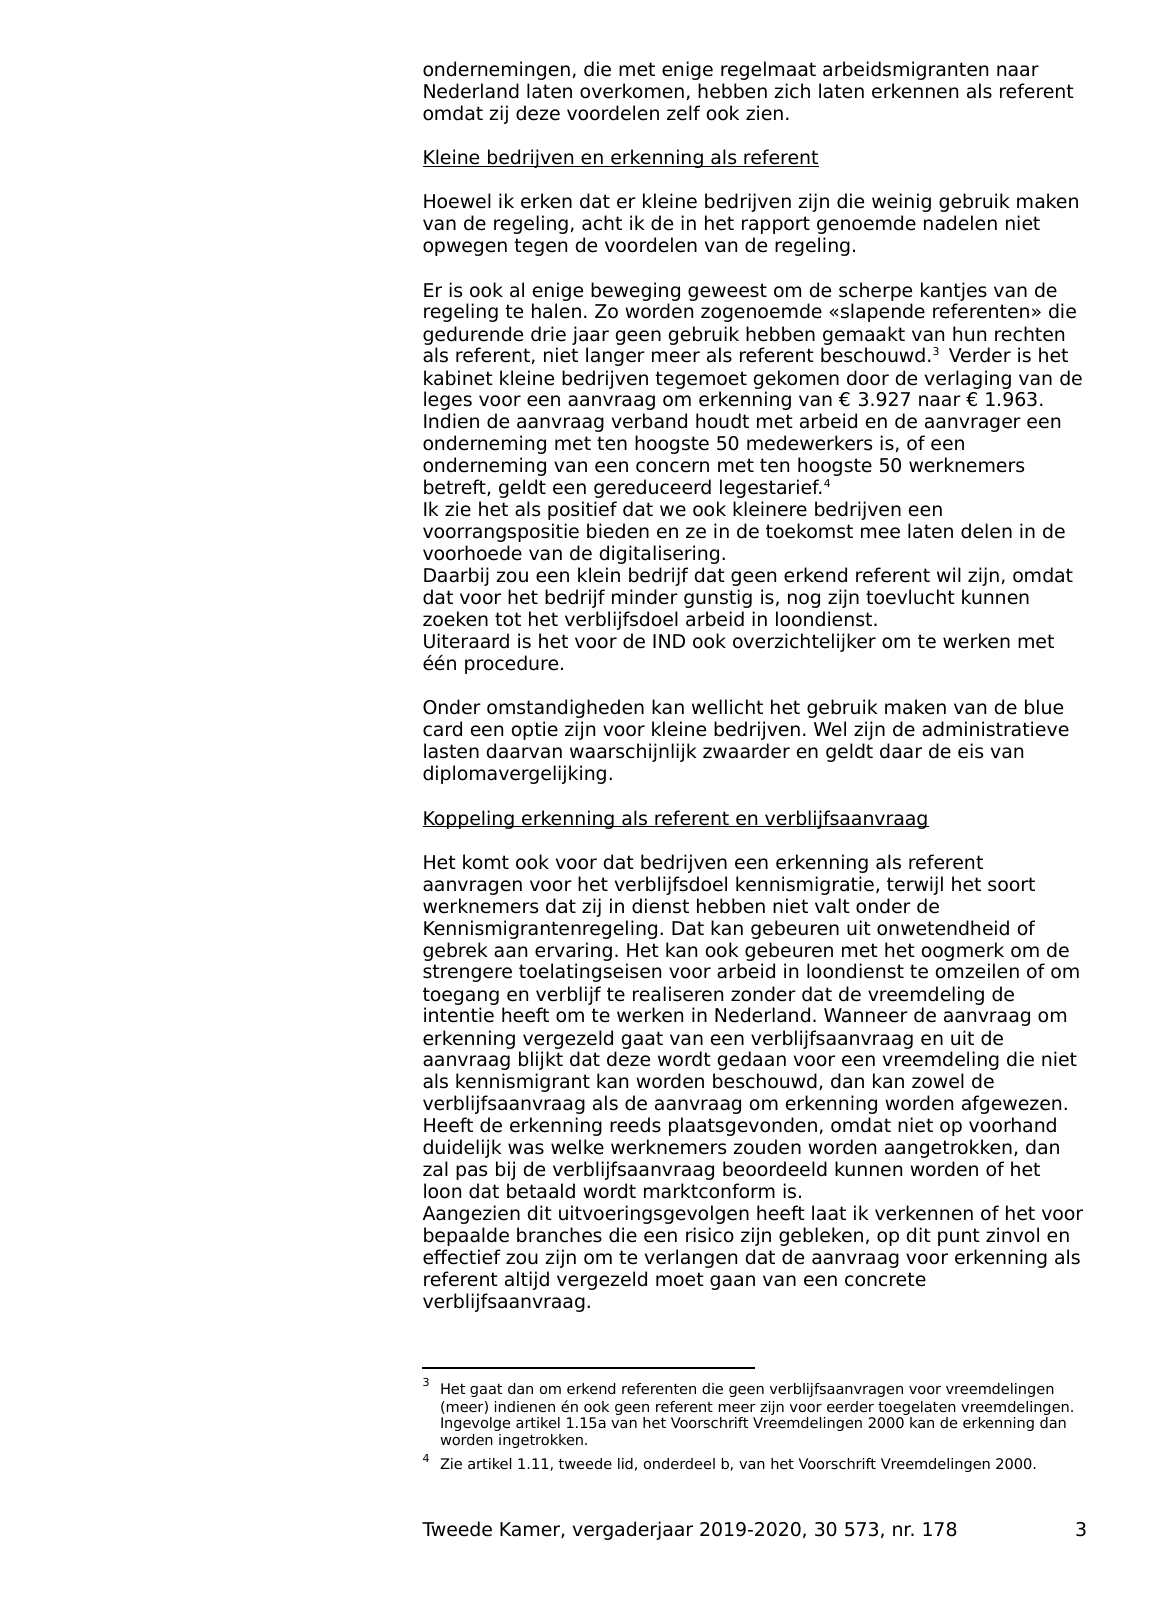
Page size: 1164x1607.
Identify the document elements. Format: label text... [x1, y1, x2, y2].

text Het komt ook voor dat bedrijven een erkenning als referent aanvragen voor het verblijfsdoel kennismigratie, terwijl het soort werknemers dat zij in dienst hebben niet valt onder de Kennismigrantenregeling. Dat kan gebeuren uit onwetendheid of gebrek aan ervaring. Het kan ook gebeuren met het oogmerk om de strengere toelatingseisen voor arbeid in loondienst te omzeilen of om toegang en verblijf te realiseren zonder dat de vreemdeling de intentie heeft om te werken in Nederland. Wanneer de aanvraag om erkenning vergezeld gaat van een verblijfsaanvraag en uit de aanvraag blijkt dat deze wordt gedaan voor een vreemdeling die niet als kennismigrant kan worden beschouwd, dan kan zowel de verblijfsaanvraag als de aanvraag om erkenning worden afgewezen. Heeft de erkenning reeds plaatsgevonden, omdat niet op voorhand duidelijk was welke werknemers zouden worden aangetrokken, dan zal pas bij de verblijfsaanvraag beoordeeld kunnen worden of het loon dat betaald wordt marktconform is. [422, 852, 1087, 1203]
subtitle Koppeling erkenning als referent en verblijfsaanvraag [422, 807, 1087, 829]
text Aangezien dit uitvoeringsgevolgen heeft laat ik verkennen of het voor bepaalde branches die een risico zijn gebleken, op dit punt zinvol en effectief zou zijn om te verlangen dat de aanvraag voor erkenning als referent altijd vergezeld moet gaan van een concrete verblijfsaanvraag. [422, 1203, 1087, 1313]
text Indien de aanvraag verband houdt met arbeid en de aanvrager een onderneming met ten hoogste 50 medewerkers is, of een onderneming van een concern met ten hoogste 50 werknemers betreft, geldt een gereduceerd legestarief. [422, 411, 1087, 499]
text Zie artikel 1.11, tweede lid, onderdeel b, van het Voorschrift Vreemdelingen 2000. [422, 1452, 1087, 1474]
text Hoewel ik erken dat er kleine bedrijven zijn die weinig gebruik maken van de regeling, acht ik de in het rapport genoemde nadelen niet opwegen tegen de voordelen van de regeling. [422, 191, 1087, 257]
text Er is ook al enige beweging geweest om de scherpe kantjes van de regeling te halen. Zo worden zogenoemde «slapende referenten» die gedurende drie jaar geen gebruik hebben gemaakt van hun rechten als referent, niet langer meer als referent beschouwd. Verder is het kabinet kleine bedrijven tegemoet gekomen door de verlaging van de leges voor een aanvraag om erkenning van € 3.927 naar € 1.963. [422, 279, 1087, 411]
text Ik zie het als positief dat we ook kleinere bedrijven een voorrangspositie bieden en ze in de toekomst mee laten delen in de voorhoede van de digitalisering. [422, 499, 1087, 565]
text ondernemingen, die met enige regelmaat arbeidsmigranten naar Nederland laten overkomen, hebben zich laten erkennen als referent omdat zij deze voordelen zelf ook zien. [422, 59, 1087, 125]
text Het gaat dan om erkend referenten die geen verblijfsaanvragen voor vreemdelingen (meer) indienen én ook geen referent meer zijn voor eerder toegelaten vreemdelingen. Ingevolge artikel 1.15a van het Voorschrift Vreemdelingen 2000 kan de erkenning dan worden ingetrokken. [422, 1377, 1087, 1449]
text Daarbij zou een klein bedrijf dat geen erkend referent wil zijn, omdat dat voor het bedrijf minder gunstig is, nog zijn toevlucht kunnen zoeken tot het verblijfsdoel arbeid in loondienst. [422, 565, 1087, 631]
subtitle Kleine bedrijven en erkenning als referent [422, 147, 1087, 169]
text Uiteraard is het voor de IND ook overzichtelijker om te werken met één procedure. [422, 631, 1087, 675]
text Onder omstandigheden kan wellicht het gebruik maken van de blue card een optie zijn voor kleine bedrijven. Wel zijn de administratieve lasten daarvan waarschijnlijk zwaarder en geldt daar de eis van diplomavergelijking. [422, 697, 1087, 785]
